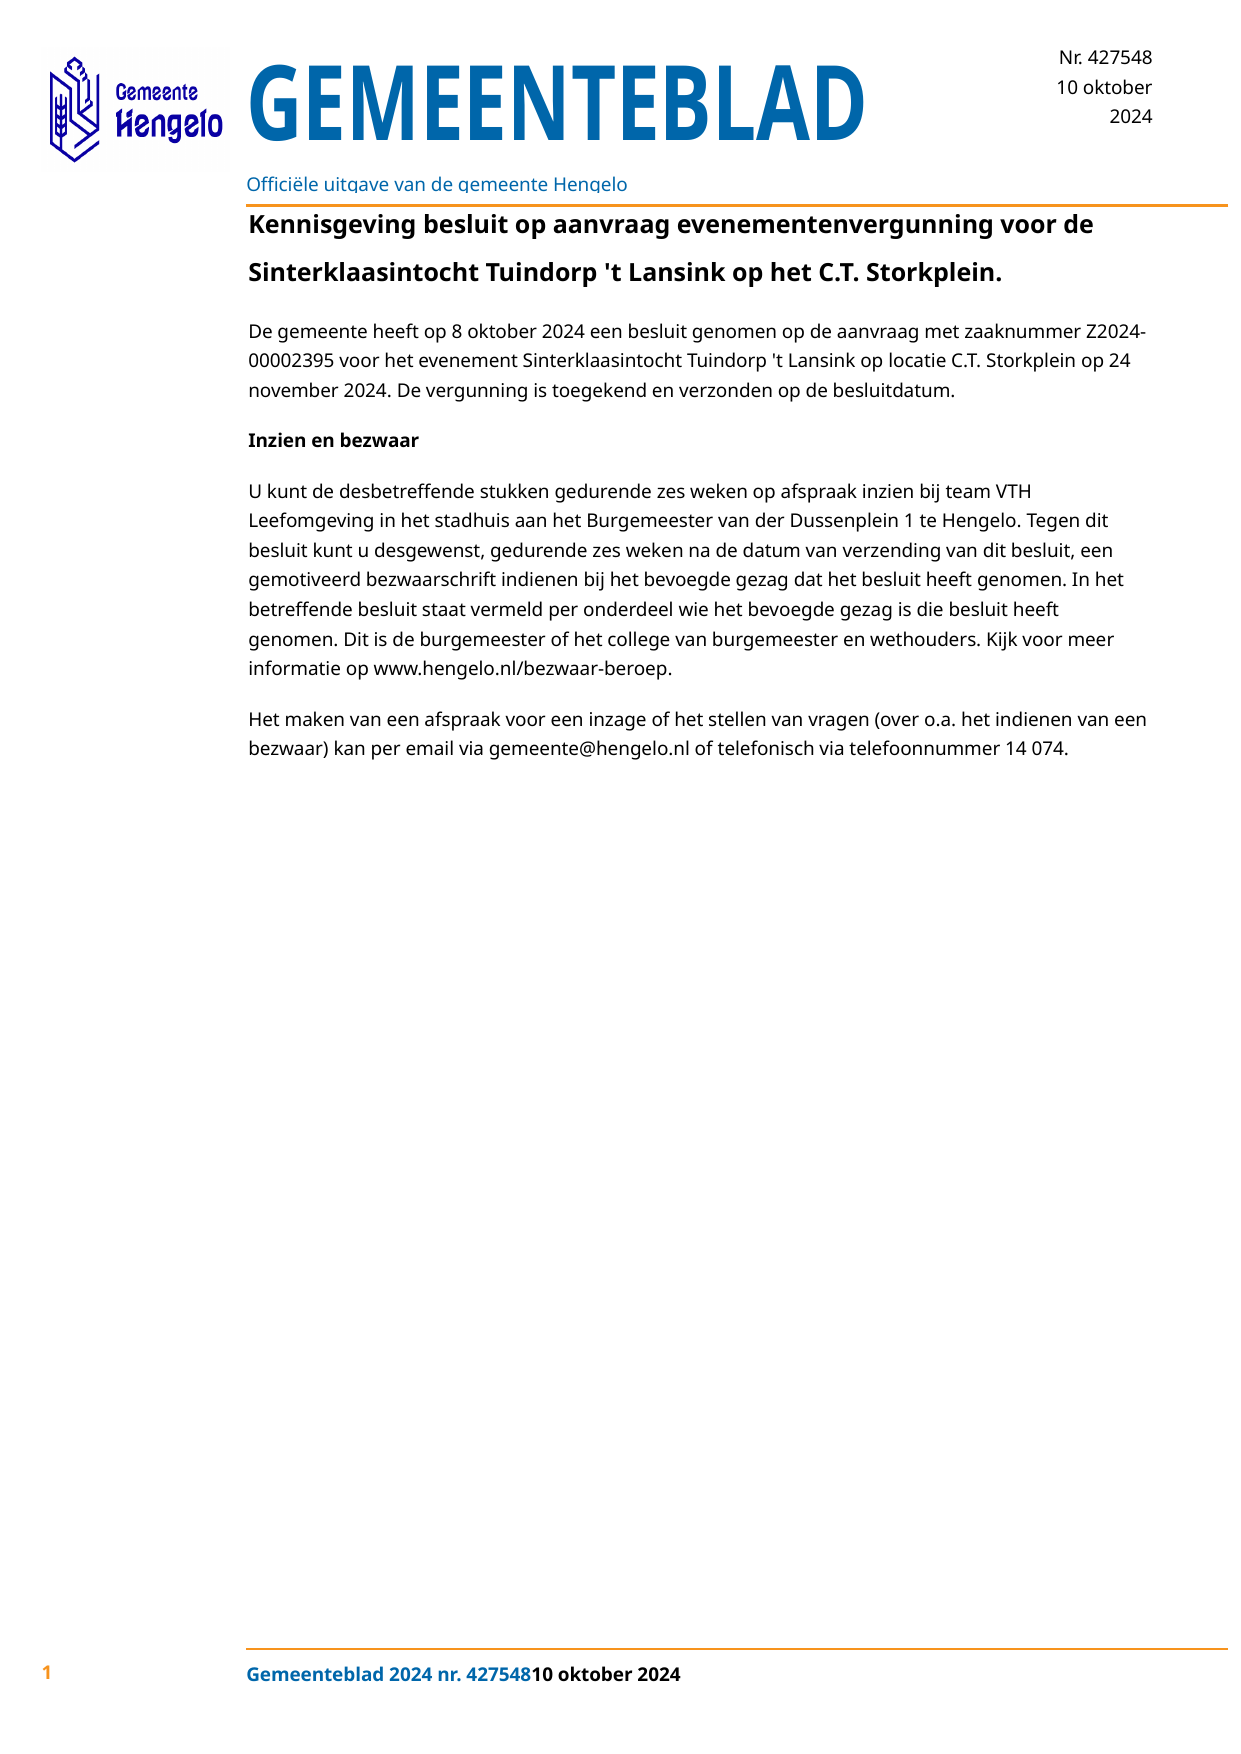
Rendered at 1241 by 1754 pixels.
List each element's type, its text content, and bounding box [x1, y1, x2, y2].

text De gemeente heeft op 8 oktober 2024 een besluit genomen op de aanvraag met zaaknummer Z2024-00002395 voor het evenement Sinterklaasintocht Tuindorp 't Lansink op locatie C.T. Storkplein op 24 november 2024. De vergunning is toegekend en verzonden op de besluitdatum. [248, 318, 1152, 403]
text Inzien en bezwaar [248, 427, 1152, 453]
text U kunt de desbetreffende stukken gedurende zes weken op afspraak inzien bij team VTH Leefomgeving in het stadhuis aan het Burgemeester van der Dussenplein 1 te Hengelo. Tegen dit besluit kunt u desgewenst, gedurende zes weken na de datum van verzending van dit besluit, een gemotiveerd bezwaarschrift indienen bij het bevoegde gezag dat het besluit heeft genomen. In het betreffende besluit staat vermeld per onderdeel wie het bevoegde gezag is die besluit heeft genomen. Dit is de burgemeester of het college van burgemeester en wethouders. Kijk voor meer informatie op www.hengelo.nl/bezwaar-beroep. [248, 478, 1152, 681]
picture [41, 47, 231, 172]
text Kennisgeving besluit op aanvraag evenementenvergunning voor de Sinterklaasintocht Tuindorp 't Lansink op het C.T. Storkplein. [248, 207, 1152, 288]
text Het maken van een afspraak voor een inzage of het stellen van vragen (over o.a. het indienen van een bezwaar) kan per email via gemeente@hengelo.nl of telefonisch via telefoonnummer 14 074. [248, 706, 1152, 761]
